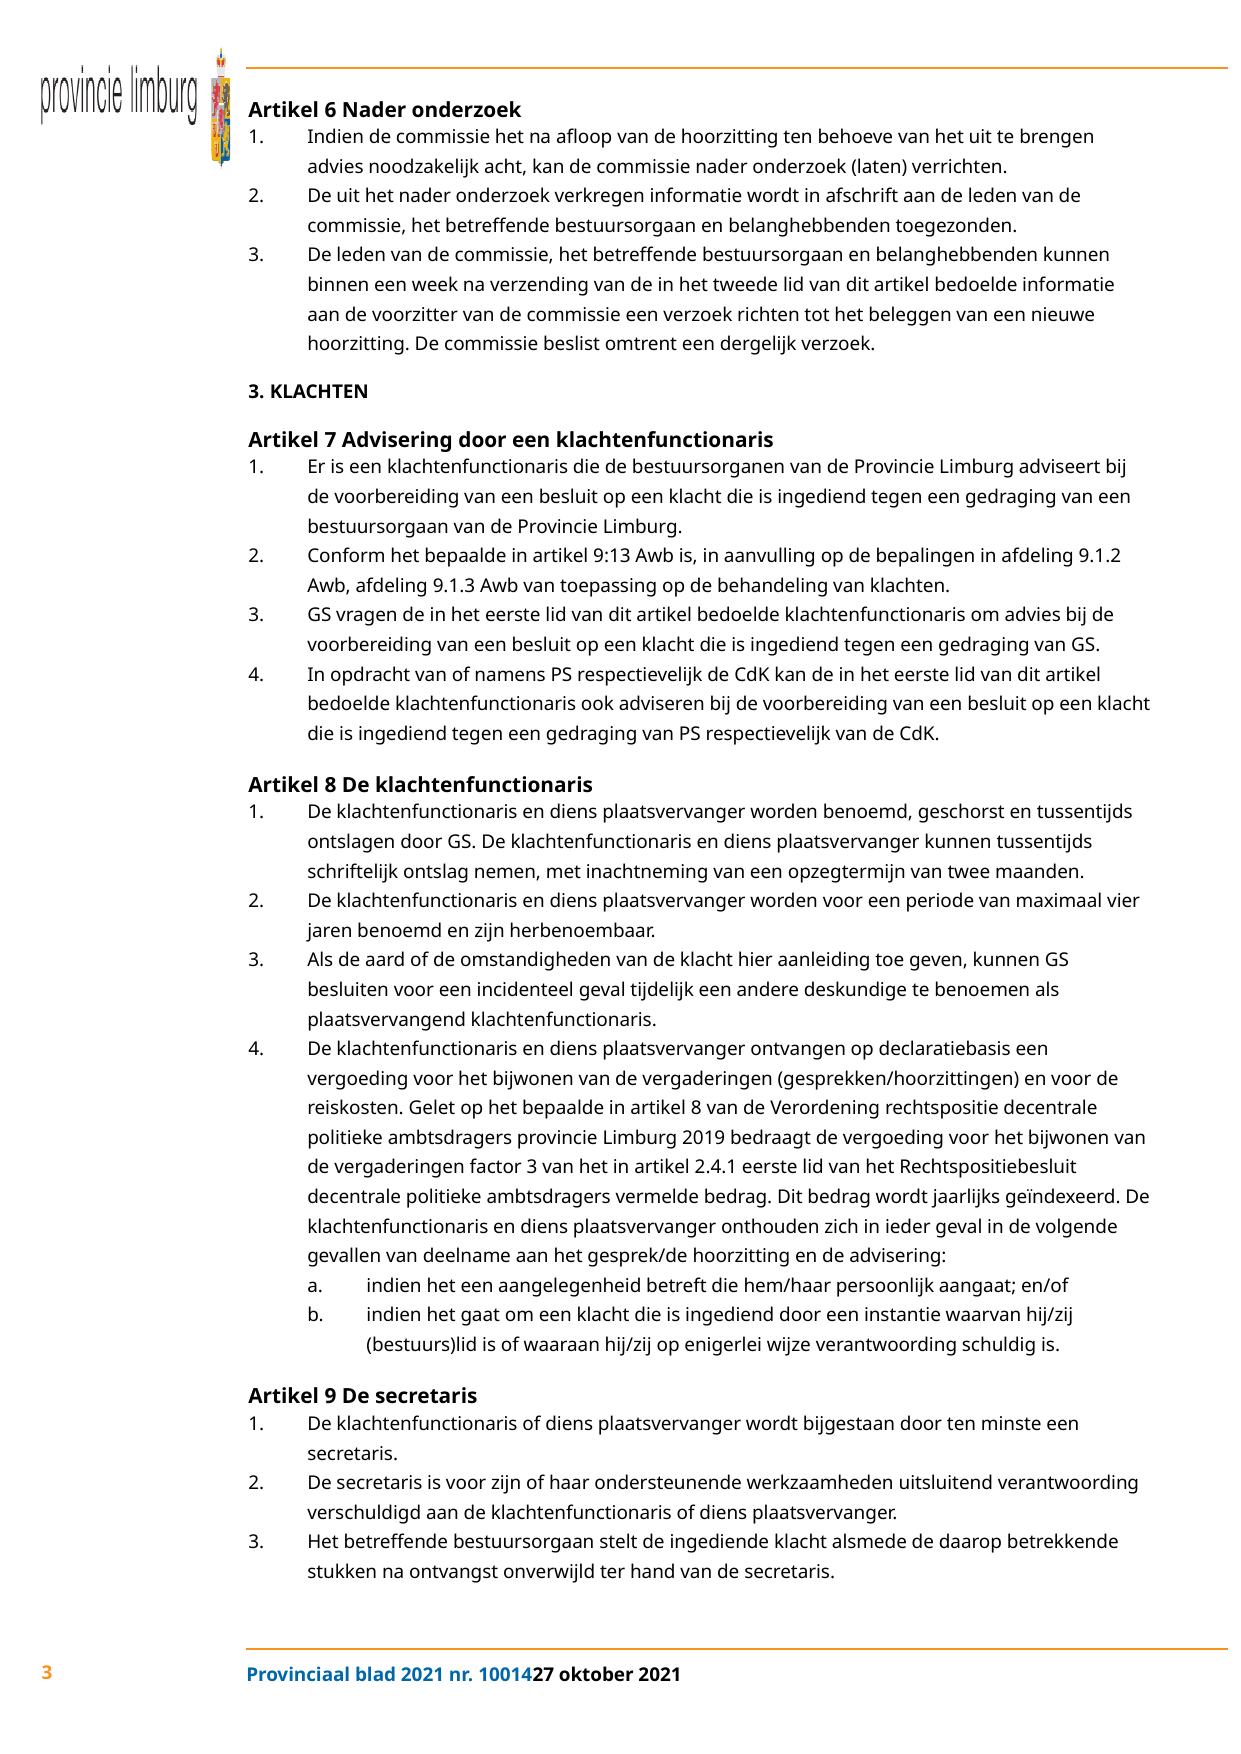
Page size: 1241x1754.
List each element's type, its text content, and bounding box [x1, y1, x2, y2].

list indien het gaat om een klacht die is ingediend door een instantie waarvan hij/zij (bestuurs)lid is of waaraan hij/zij op enigerlei wijze verantwoording schuldig is. [307, 1302, 1152, 1357]
picture [41, 47, 231, 172]
text Artikel 6 Nader onderzoek [248, 95, 1152, 123]
list Er is een klachtenfunctionaris die de bestuursorganen van de Provincie Limburg adviseert bij de voorbereiding van een besluit op een klacht die is ingediend tegen een gedraging van een bestuursorgaan van de Provincie Limburg. [248, 454, 1152, 538]
text 3. KLACHTEN [248, 376, 1152, 404]
list De klachtenfunctionaris en diens plaatsvervanger ontvangen op declaratiebasis een vergoeding voor het bijwonen van de vergaderingen (gesprekken/hoorzittingen) en voor de reiskosten. Gelet op het bepaalde in artikel 8 van de Verordening rechtspositie decentrale politieke ambtsdragers provincie Limburg 2019 bedraagt de vergoeding voor het bijwonen van de vergaderingen factor 3 van het in artikel 2.4.1 eerste lid van het Rechtspositiebesluit decentrale politieke ambtsdragers vermelde bedrag. Dit bedrag wordt jaarlijks geïndexeerd. De klachtenfunctionaris en diens plaatsvervanger onthouden zich in ieder geval in de volgende gevallen van deelname aan het gesprek/de hoorzitting en de advisering: [248, 1035, 1152, 1268]
list De leden van de commissie, het betreffende bestuursorgaan en belanghebbenden kunnen binnen een week na verzending van de in het tweede lid van dit artikel bedoelde informatie aan de voorzitter van de commissie een verzoek richten tot het beleggen van een nieuwe hoorzitting. De commissie beslist omtrent een dergelijk verzoek. [248, 242, 1152, 356]
list Het betreffende bestuursorgaan stelt de ingediende klacht alsmede de daarop betrekkende stukken na ontvangst onverwijld ter hand van de secretaris. [248, 1528, 1152, 1584]
list In opdracht van of namens PS respectievelijk de CdK kan de in het eerste lid van dit artikel bedoelde klachtenfunctionaris ook adviseren bij de voorbereiding van een besluit op een klacht die is ingediend tegen een gedraging van PS respectievelijk van de CdK. [248, 661, 1152, 746]
list GS vragen de in het eerste lid van dit artikel bedoelde klachtenfunctionaris om advies bij de voorbereiding van een besluit op een klacht die is ingediend tegen een gedraging van GS. [248, 602, 1152, 657]
list De klachtenfunctionaris of diens plaatsvervanger wordt bijgestaan door ten minste een secretaris. [248, 1410, 1152, 1465]
text Artikel 8 De klachtenfunctionaris [248, 770, 1152, 799]
text Artikel 9 De secretaris [248, 1382, 1152, 1410]
list De uit het nader onderzoek verkregen informatie wordt in afschrift aan de leden van de commissie, het betreffende bestuursorgaan en belanghebbenden toegezonden. [248, 182, 1152, 238]
list Conform het bepaalde in artikel 9:13 Awb is, in aanvulling op de bepalingen in afdeling 9.1.2 Awb, afdeling 9.1.3 Awb van toepassing op de behandeling van klachten. [248, 542, 1152, 598]
list De secretaris is voor zijn of haar ondersteunende werkzaamheden uitsluitend verantwoording verschuldigd aan de klachtenfunctionaris of diens plaatsvervanger. [248, 1469, 1152, 1524]
list Indien de commissie het na afloop van de hoorzitting ten behoeve van het uit te brengen advies noodzakelijk acht, kan de commissie nader onderzoek (laten) verrichten. [248, 123, 1152, 178]
list De klachtenfunctionaris en diens plaatsvervanger worden benoemd, geschorst en tussentijds ontslagen door GS. De klachtenfunctionaris en diens plaatsvervanger kunnen tussentijds schriftelijk ontslag nemen, met inachtneming van een opzegtermijn van twee maanden. [248, 799, 1152, 884]
list De klachtenfunctionaris en diens plaatsvervanger worden voor een periode van maximaal vier jaren benoemd en zijn herbenoembaar. [248, 887, 1152, 943]
text Artikel 7 Advisering door een klachtenfunctionaris [248, 425, 1152, 454]
list indien het een aangelegenheid betreft die hem/haar persoonlijk aangaat; en/of [307, 1272, 1152, 1298]
list Als de aard of de omstandigheden van de klacht hier aanleiding toe geven, kunnen GS besluiten voor een incidenteel geval tijdelijk een andere deskundige te benoemen als plaatsvervangend klachtenfunctionaris. [248, 947, 1152, 1032]
